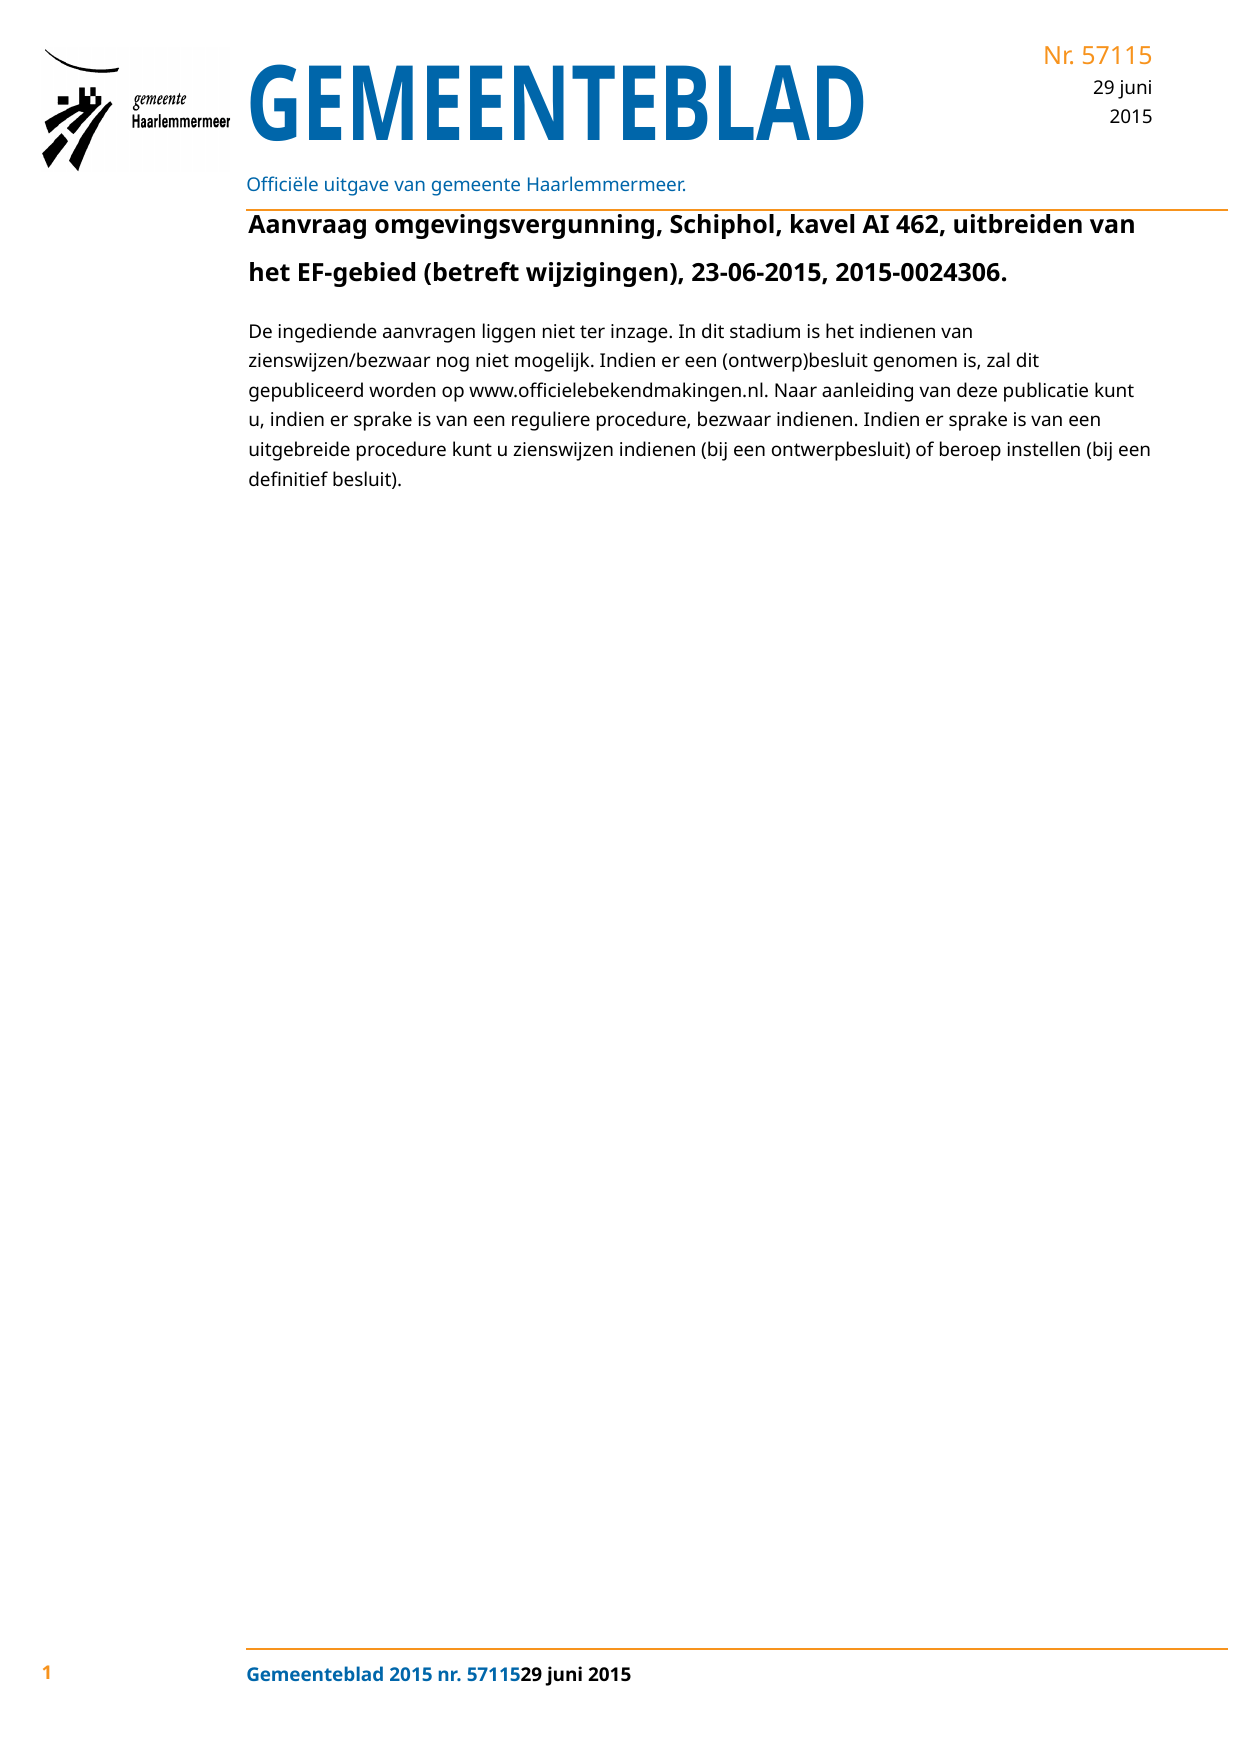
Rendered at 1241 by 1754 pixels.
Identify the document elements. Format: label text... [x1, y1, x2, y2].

text Aanvraag omgevingsvergunning, Schiphol, kavel AI 462, uitbreiden van het EF-gebied (betreft wijzigingen), 23-06-2015, 2015-0024306. [248, 211, 1152, 288]
picture [41, 47, 231, 172]
text De ingediende aanvragen liggen niet ter inzage. In dit stadium is het indienen van zienswijzen/bezwaar nog niet mogelijk. Indien er een (ontwerp)besluit genomen is, zal dit gepubliceerd worden op www.officielebekendmakingen.nl. Naar aanleiding van deze publicatie kunt u, indien er sprake is van een reguliere procedure, bezwaar indienen. Indien er sprake is van een uitgebreide procedure kunt u zienswijzen indienen (bij een ontwerpbesluit) of beroep instellen (bij een definitief besluit). [248, 318, 1152, 492]
